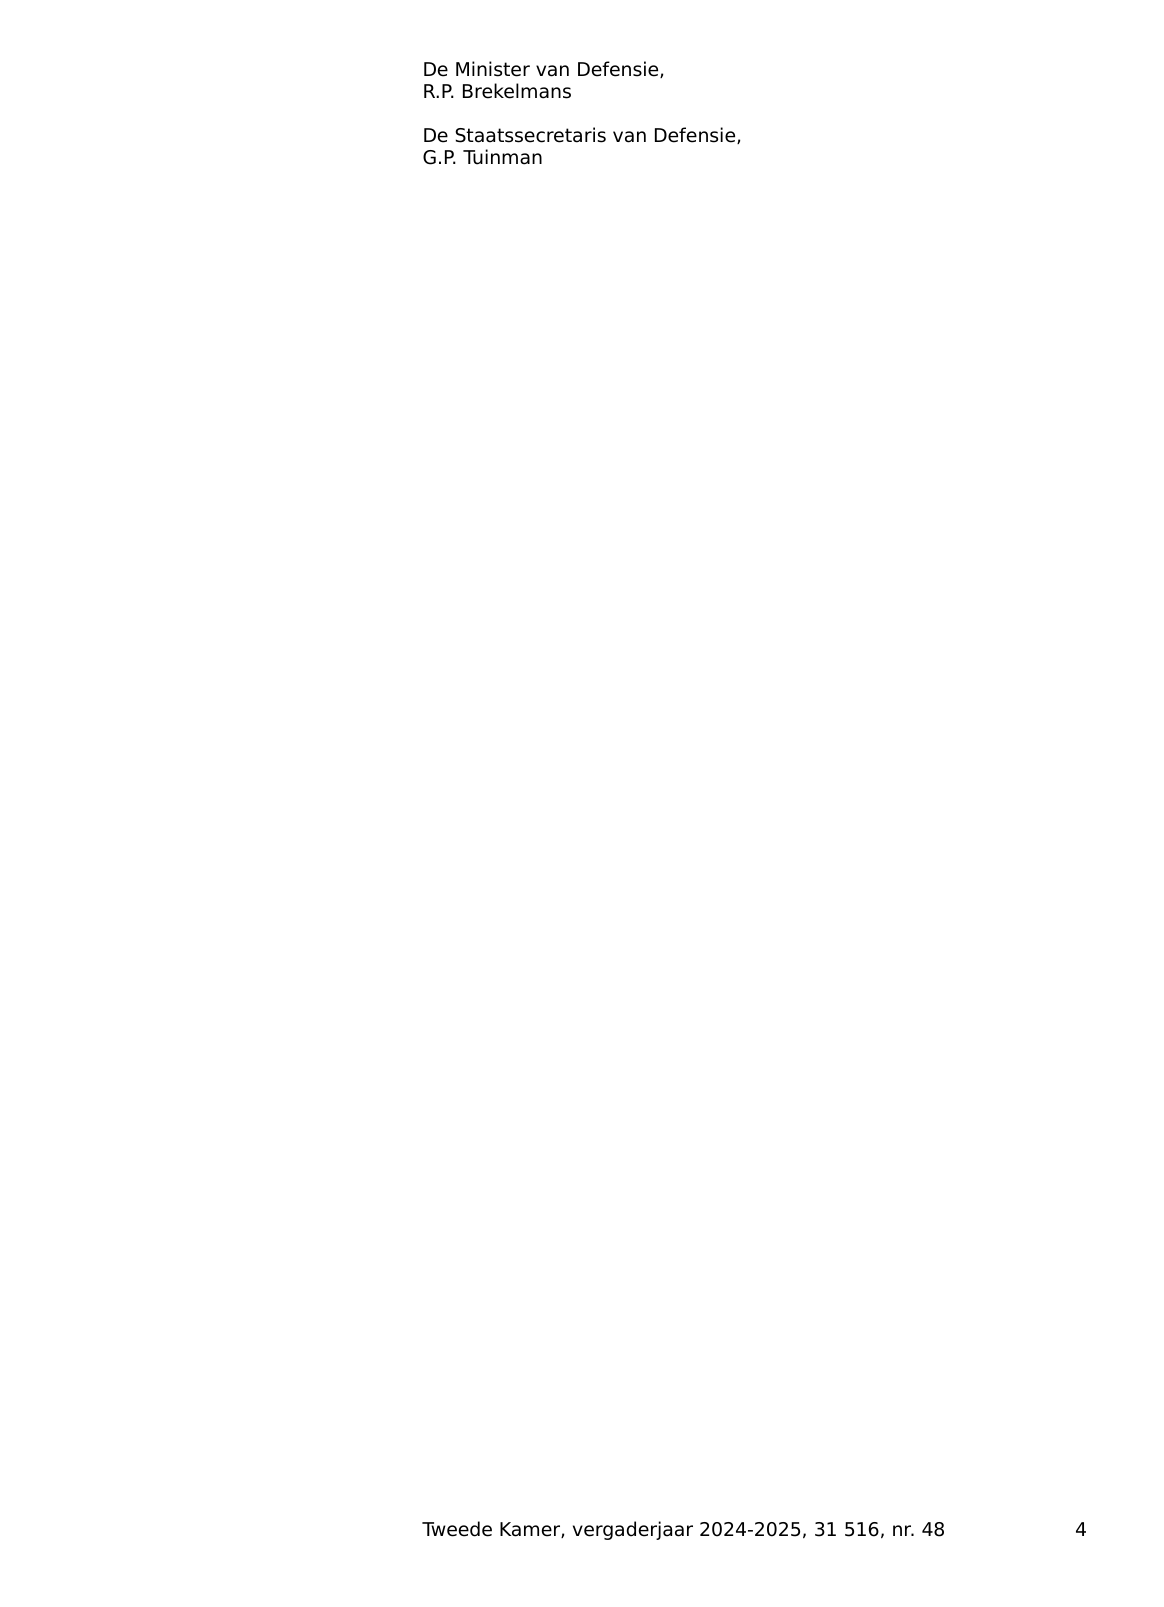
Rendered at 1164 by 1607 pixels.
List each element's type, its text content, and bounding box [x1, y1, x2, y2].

text De Staatssecretaris van Defensie, G.P. Tuinman [422, 125, 1087, 169]
text De Minister van Defensie, R.P. Brekelmans [422, 59, 1087, 103]
